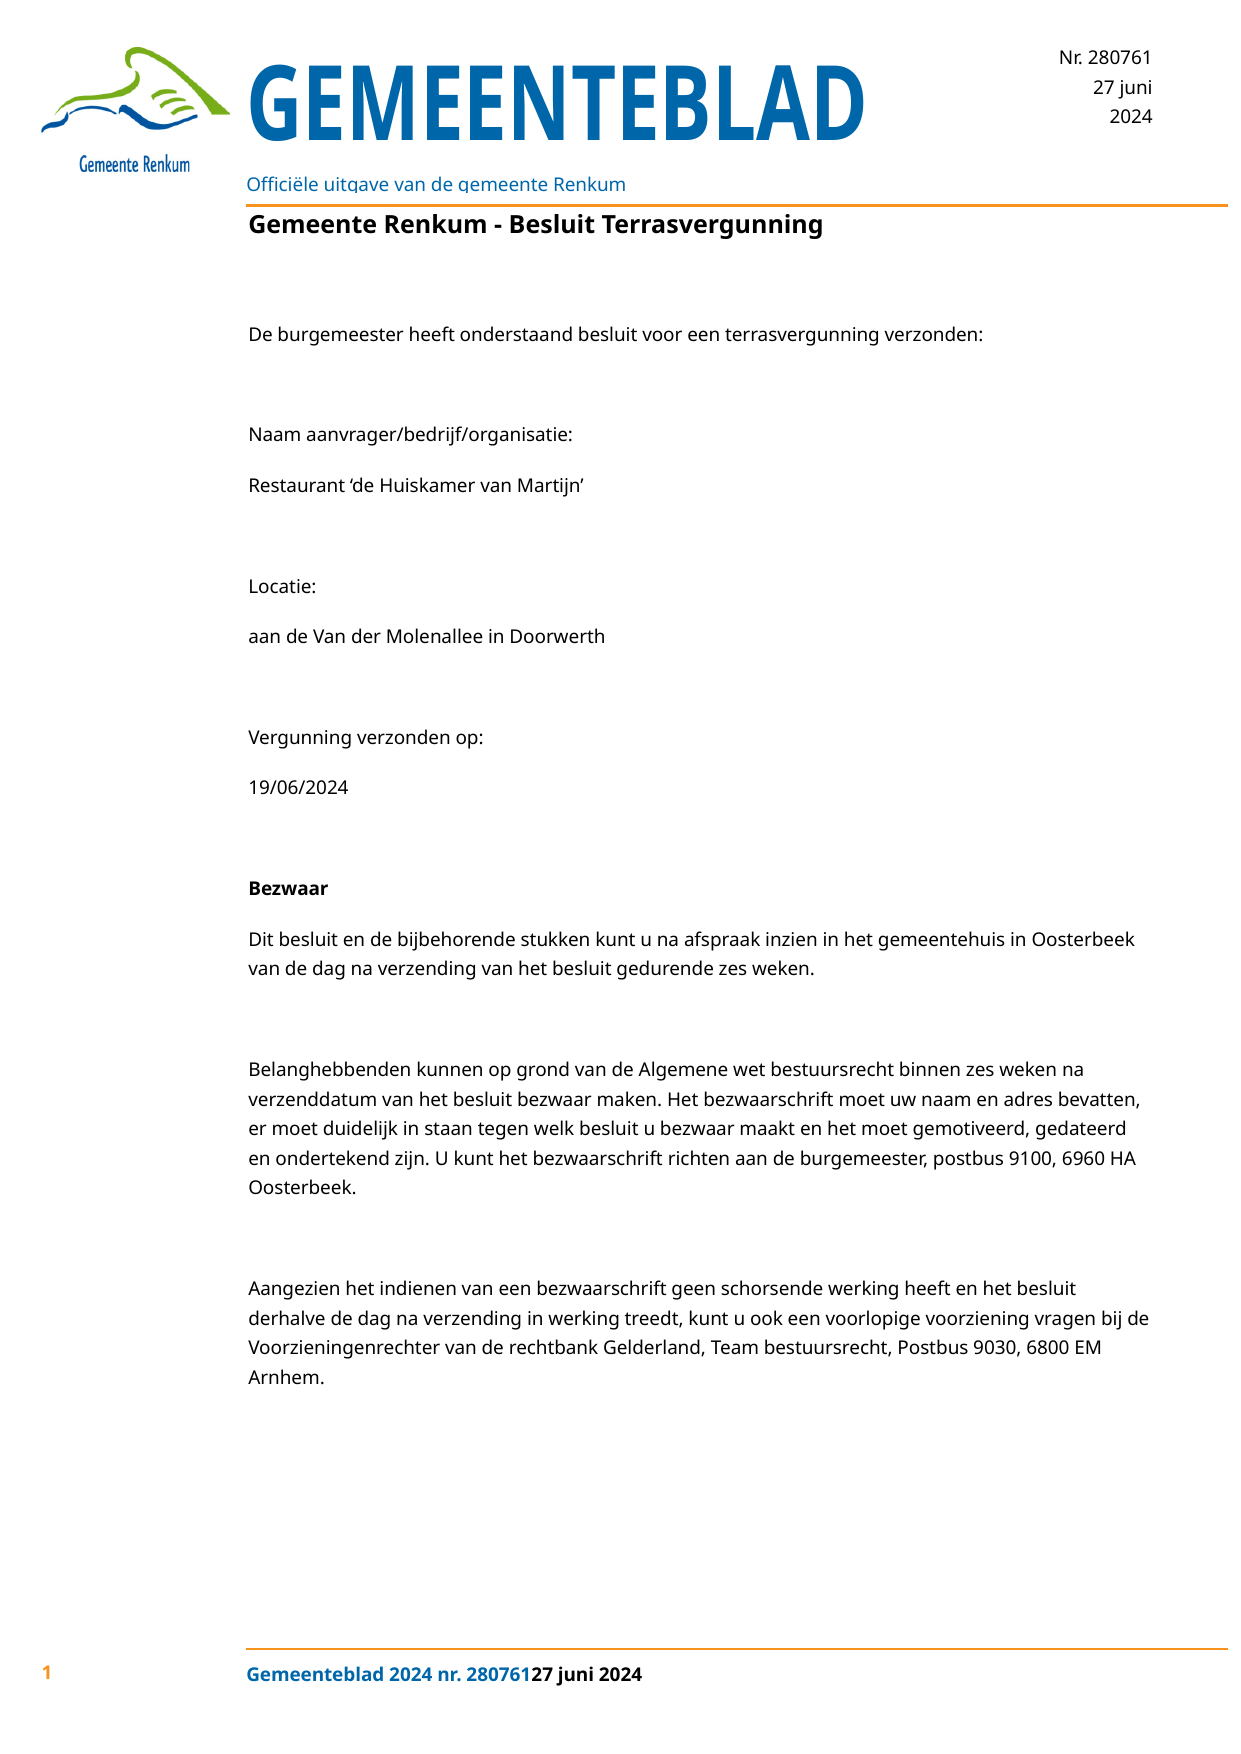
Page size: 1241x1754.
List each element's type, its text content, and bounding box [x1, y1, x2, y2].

text Vergunning verzonden op: [248, 724, 1152, 750]
picture [41, 47, 231, 172]
text Locatie: [248, 573, 1152, 598]
text De burgemeester heeft onderstaand besluit voor een terrasvergunning verzonden: [248, 321, 1152, 346]
text Dit besluit en de bijbehorende stukken kunt u na afspraak inzien in het gemeentehuis in Oosterbeek van de dag na verzending van het besluit gedurende zes weken. [248, 926, 1152, 981]
text Gemeente Renkum - Besluit Terrasvergunning [248, 207, 1152, 241]
text aan de Van der Molenallee in Doorwerth [248, 623, 1152, 649]
text Restaurant ‘de Huiskamer van Martijn’ [248, 472, 1152, 498]
text Belanghebbenden kunnen op grond van de Algemene wet bestuursrecht binnen zes weken na verzenddatum van het besluit bezwaar maken. Het bezwaarschrift moet uw naam en adres bevatten, er moet duidelijk in staan tegen welk besluit u bezwaar maakt en het moet gemotiveerd, gedateerd en ondertekend zijn. U kunt het bezwaarschrift richten aan de burgemeester, postbus 9100, 6960 HA Oosterbeek. [248, 1056, 1152, 1200]
text Aangezien het indienen van een bezwaarschrift geen schorsende werking heeft en het besluit derhalve de dag na verzending in werking treedt, kunt u ook een voorlopige voorziening vragen bij de Voorzieningenrechter van de rechtbank Gelderland, Team bestuursrecht, Postbus 9030, 6800 EM Arnhem. [248, 1275, 1152, 1390]
text Naam aanvrager/bedrijf/organisatie: [248, 422, 1152, 447]
text Bezwaar [248, 875, 1152, 901]
text 19/06/2024 [248, 774, 1152, 800]
